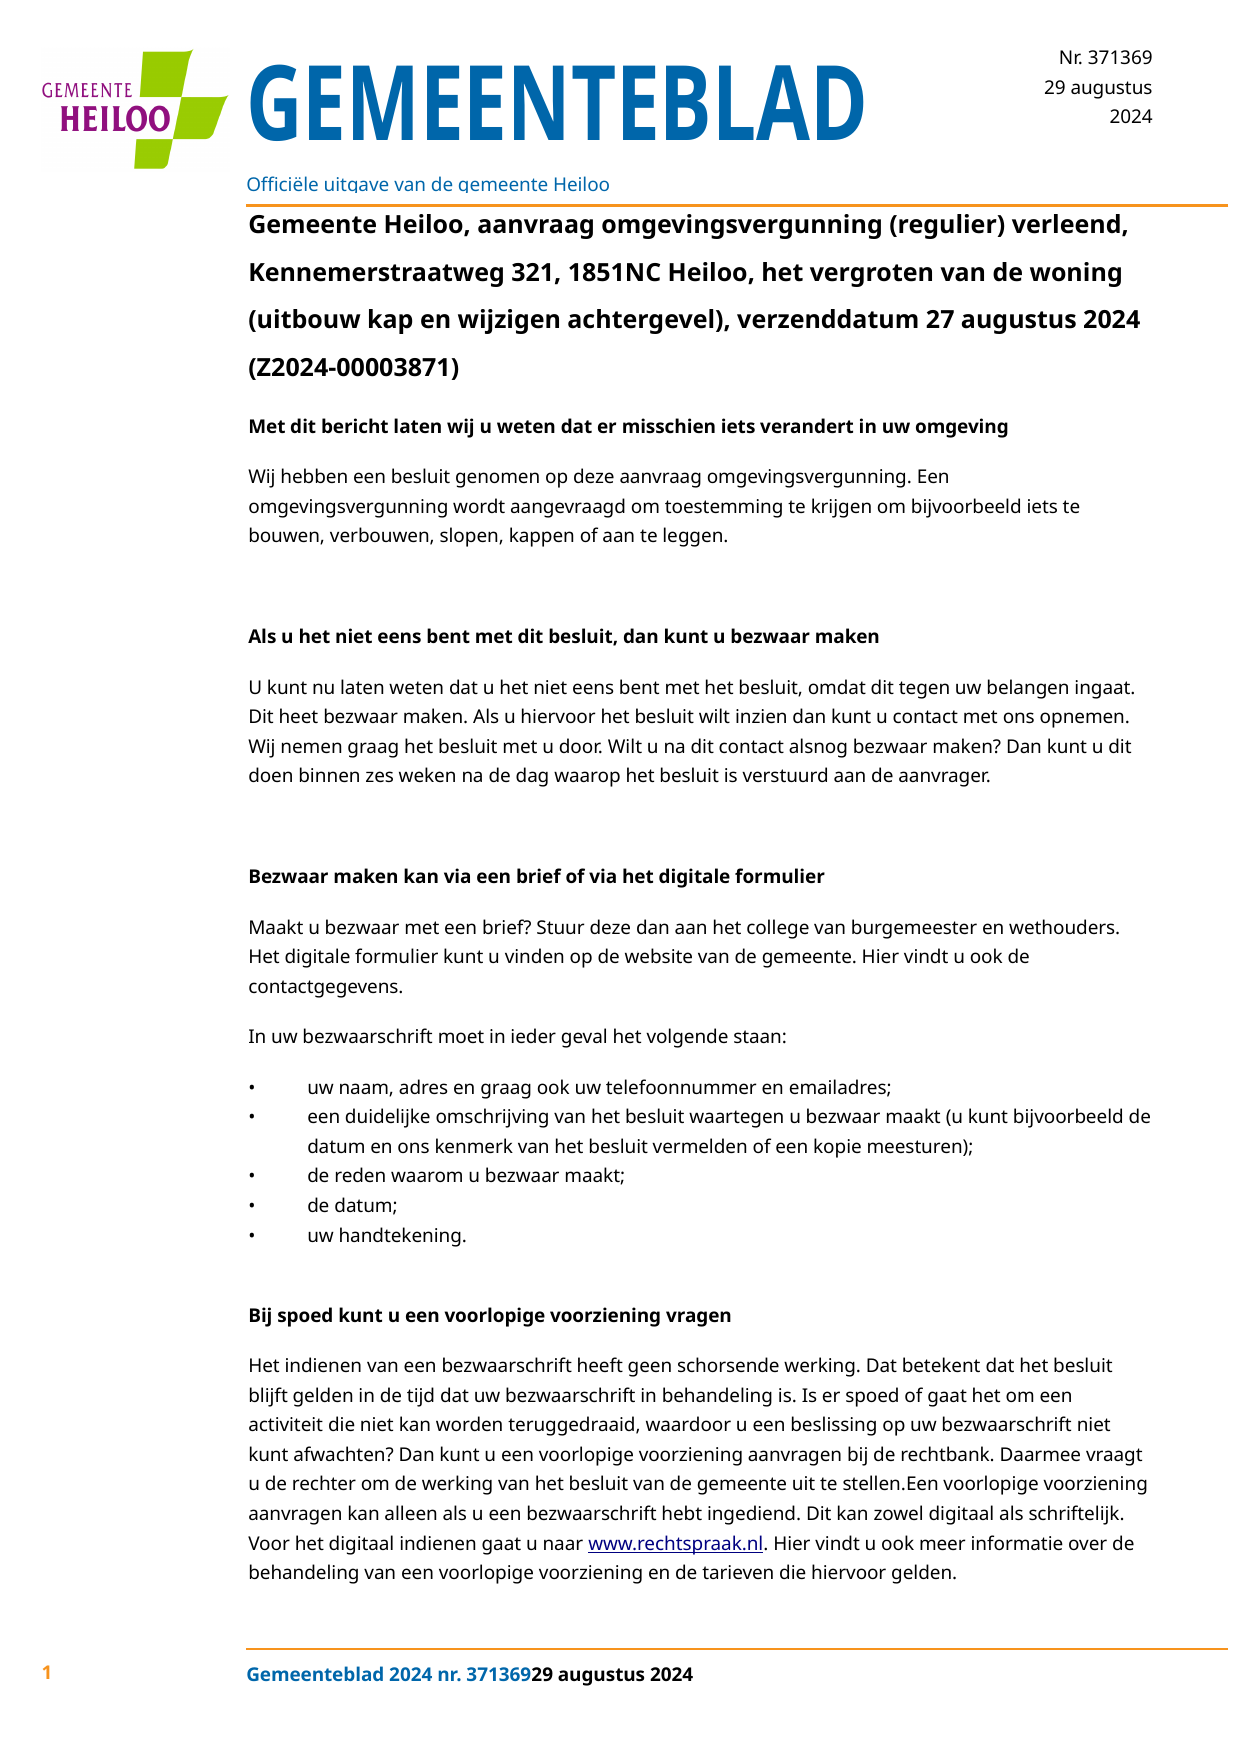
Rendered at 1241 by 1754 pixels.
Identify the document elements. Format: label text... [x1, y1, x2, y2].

text U kunt nu laten weten dat u het niet eens bent met het besluit, omdat dit tegen uw belangen ingaat. Dit heet bezwaar maken. Als u hiervoor het besluit wilt inzien dan kunt u contact met ons opnemen. Wij nemen graag het besluit met u door. Wilt u na dit contact alsnog bezwaar maken? Dan kunt u dit doen binnen zes weken na de dag waarop het besluit is verstuurd aan de aanvrager. [248, 674, 1152, 788]
text Het indienen van een bezwaarschrift heeft geen schorsende werking. Dat betekent dat het besluit blijft gelden in de tijd dat uw bezwaarschrift in behandeling is. Is er spoed of gaat het om een activiteit die niet kan worden teruggedraaid, waardoor u een beslissing op uw bezwaarschrift niet kunt afwachten? Dan kunt u een voorlopige voorziening aanvragen bij de rechtbank. Daarmee vraagt u de rechter om de werking van het besluit van de gemeente uit te stellen.Een voorlopige voorziening aanvragen kan alleen als u een bezwaarschrift hebt ingediend. Dit kan zowel digitaal als schriftelijk. Voor het digitaal indienen gaat u naar www.rechtspraak.nl. Hier vindt u ook meer informatie over de behandeling van een voorlopige voorziening en de tarieven die hiervoor gelden. [248, 1352, 1152, 1585]
text Bij spoed kunt u een voorlopige voorziening vragen [248, 1302, 1152, 1328]
text Maakt u bezwaar met een brief? Stuur deze dan aan het college van burgemeester en wethouders. Het digitale formulier kunt u vinden op de website van de gemeente. Hier vindt u ook de contactgegevens. [248, 914, 1152, 999]
text Als u het niet eens bent met dit besluit, dan kunt u bezwaar maken [248, 623, 1152, 649]
text Gemeente Heiloo, aanvraag omgevingsvergunning (regulier) verleend, Kennemerstraatweg 321, 1851NC Heiloo, het vergroten van de woning (uitbouw kap en wijzigen achtergevel), verzenddatum 27 augustus 2024 (Z2024-00003871) [248, 207, 1152, 384]
list de reden waarom u bezwaar maakt; [248, 1163, 1152, 1188]
list de datum; [248, 1192, 1152, 1218]
text Met dit bericht laten wij u weten dat er misschien iets verandert in uw omgeving [248, 413, 1152, 439]
text Bezwaar maken kan via een brief of via het digitale formulier [248, 863, 1152, 889]
list uw handtekening. [248, 1222, 1152, 1248]
list uw naam, adres en graag ook uw telefoonnummer en emailadres; [248, 1074, 1152, 1100]
text Wij hebben een besluit genomen op deze aanvraag omgevingsvergunning. Een omgevingsvergunning wordt aangevraagd om toestemming te krijgen om bijvoorbeeld iets te bouwen, verbouwen, slopen, kappen of aan te leggen. [248, 463, 1152, 548]
picture [41, 47, 231, 172]
list een duidelijke omschrijving van het besluit waartegen u bezwaar maakt (u kunt bijvoorbeeld de datum en ons kenmerk van het besluit vermelden of een kopie meesturen); [248, 1103, 1152, 1159]
text In uw bezwaarschrift moet in ieder geval het volgende staan: [248, 1023, 1152, 1049]
